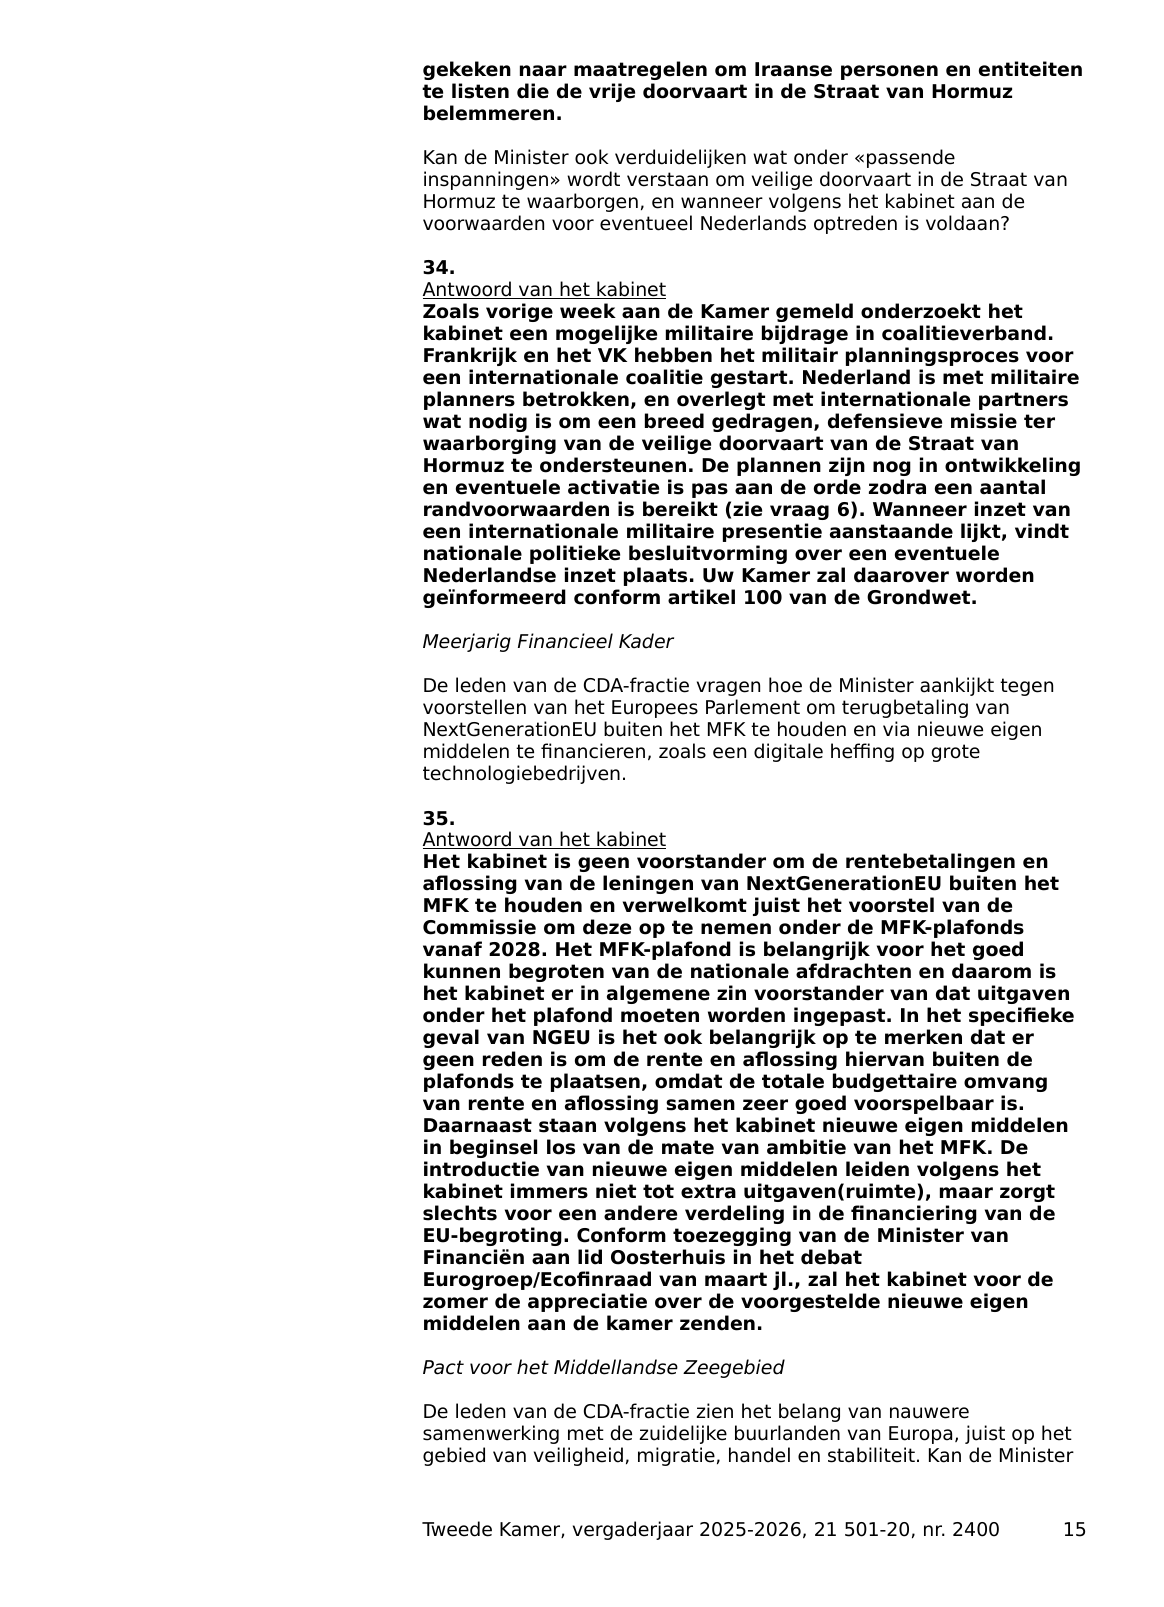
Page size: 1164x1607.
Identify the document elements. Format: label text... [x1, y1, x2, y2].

text 34. [422, 257, 1087, 279]
text Zoals vorige week aan de Kamer gemeld onderzoekt het kabinet een mogelijke militaire bijdrage in coalitieverband. Frankrijk en het VK hebben het militair planningsproces voor een internationale coalitie gestart. Nederland is met militaire planners betrokken, en overlegt met internationale partners wat nodig is om een breed gedragen, defensieve missie ter waarborging van de veilige doorvaart van de Straat van Hormuz te ondersteunen. De plannen zijn nog in ontwikkeling en eventuele activatie is pas aan de orde zodra een aantal randvoorwaarden is bereikt (zie vraag 6). Wanneer inzet van een internationale militaire presentie aanstaande lijkt, vindt nationale politieke besluitvorming over een eventuele Nederlandse inzet plaats. Uw Kamer zal daarover worden geïnformeerd conform artikel 100 van de Grondwet. [422, 301, 1087, 609]
text Kan de Minister ook verduidelijken wat onder «passende inspanningen» wordt verstaan om veilige doorvaart in de Straat van Hormuz te waarborgen, en wanneer volgens het kabinet aan de voorwaarden voor eventueel Nederlands optreden is voldaan? [422, 147, 1087, 235]
subtitle Pact voor het Middellandse Zeegebied [422, 1357, 1087, 1379]
text gekeken naar maatregelen om Iraanse personen en entiteiten te listen die de vrije doorvaart in de Straat van Hormuz belemmeren. [422, 59, 1087, 125]
text De leden van de CDA-fractie zien het belang van nauwere samenwerking met de zuidelijke buurlanden van Europa, juist op het gebied van veiligheid, migratie, handel en stabiliteit. Kan de Minister [422, 1401, 1087, 1467]
text 35. [422, 807, 1087, 829]
subtitle Meerjarig Financieel Kader [422, 631, 1087, 653]
text Antwoord van het kabinet [422, 279, 1087, 301]
text Antwoord van het kabinet [422, 829, 1087, 851]
text Het kabinet is geen voorstander om de rentebetalingen en aflossing van de leningen van NextGenerationEU buiten het MFK te houden en verwelkomt juist het voorstel van de Commissie om deze op te nemen onder de MFK-plafonds vanaf 2028. Het MFK-plafond is belangrijk voor het goed kunnen begroten van de nationale afdrachten en daarom is het kabinet er in algemene zin voorstander van dat uitgaven onder het plafond moeten worden ingepast. In het specifieke geval van NGEU is het ook belangrijk op te merken dat er geen reden is om de rente en aflossing hiervan buiten de plafonds te plaatsen, omdat de totale budgettaire omvang van rente en aflossing samen zeer goed voorspelbaar is. Daarnaast staan volgens het kabinet nieuwe eigen middelen in beginsel los van de mate van ambitie van het MFK. De introductie van nieuwe eigen middelen leiden volgens het kabinet immers niet tot extra uitgaven(ruimte), maar zorgt slechts voor een andere verdeling in de financiering van de EU-begroting. Conform toezegging van de Minister van Financiën aan lid Oosterhuis in het debat Eurogroep/Ecofinraad van maart jl., zal het kabinet voor de zomer de appreciatie over de voorgestelde nieuwe eigen middelen aan de kamer zenden. [422, 851, 1087, 1335]
text De leden van de CDA-fractie vragen hoe de Minister aankijkt tegen voorstellen van het Europees Parlement om terugbetaling van NextGenerationEU buiten het MFK te houden en via nieuwe eigen middelen te financieren, zoals een digitale heffing op grote technologiebedrijven. [422, 675, 1087, 785]
